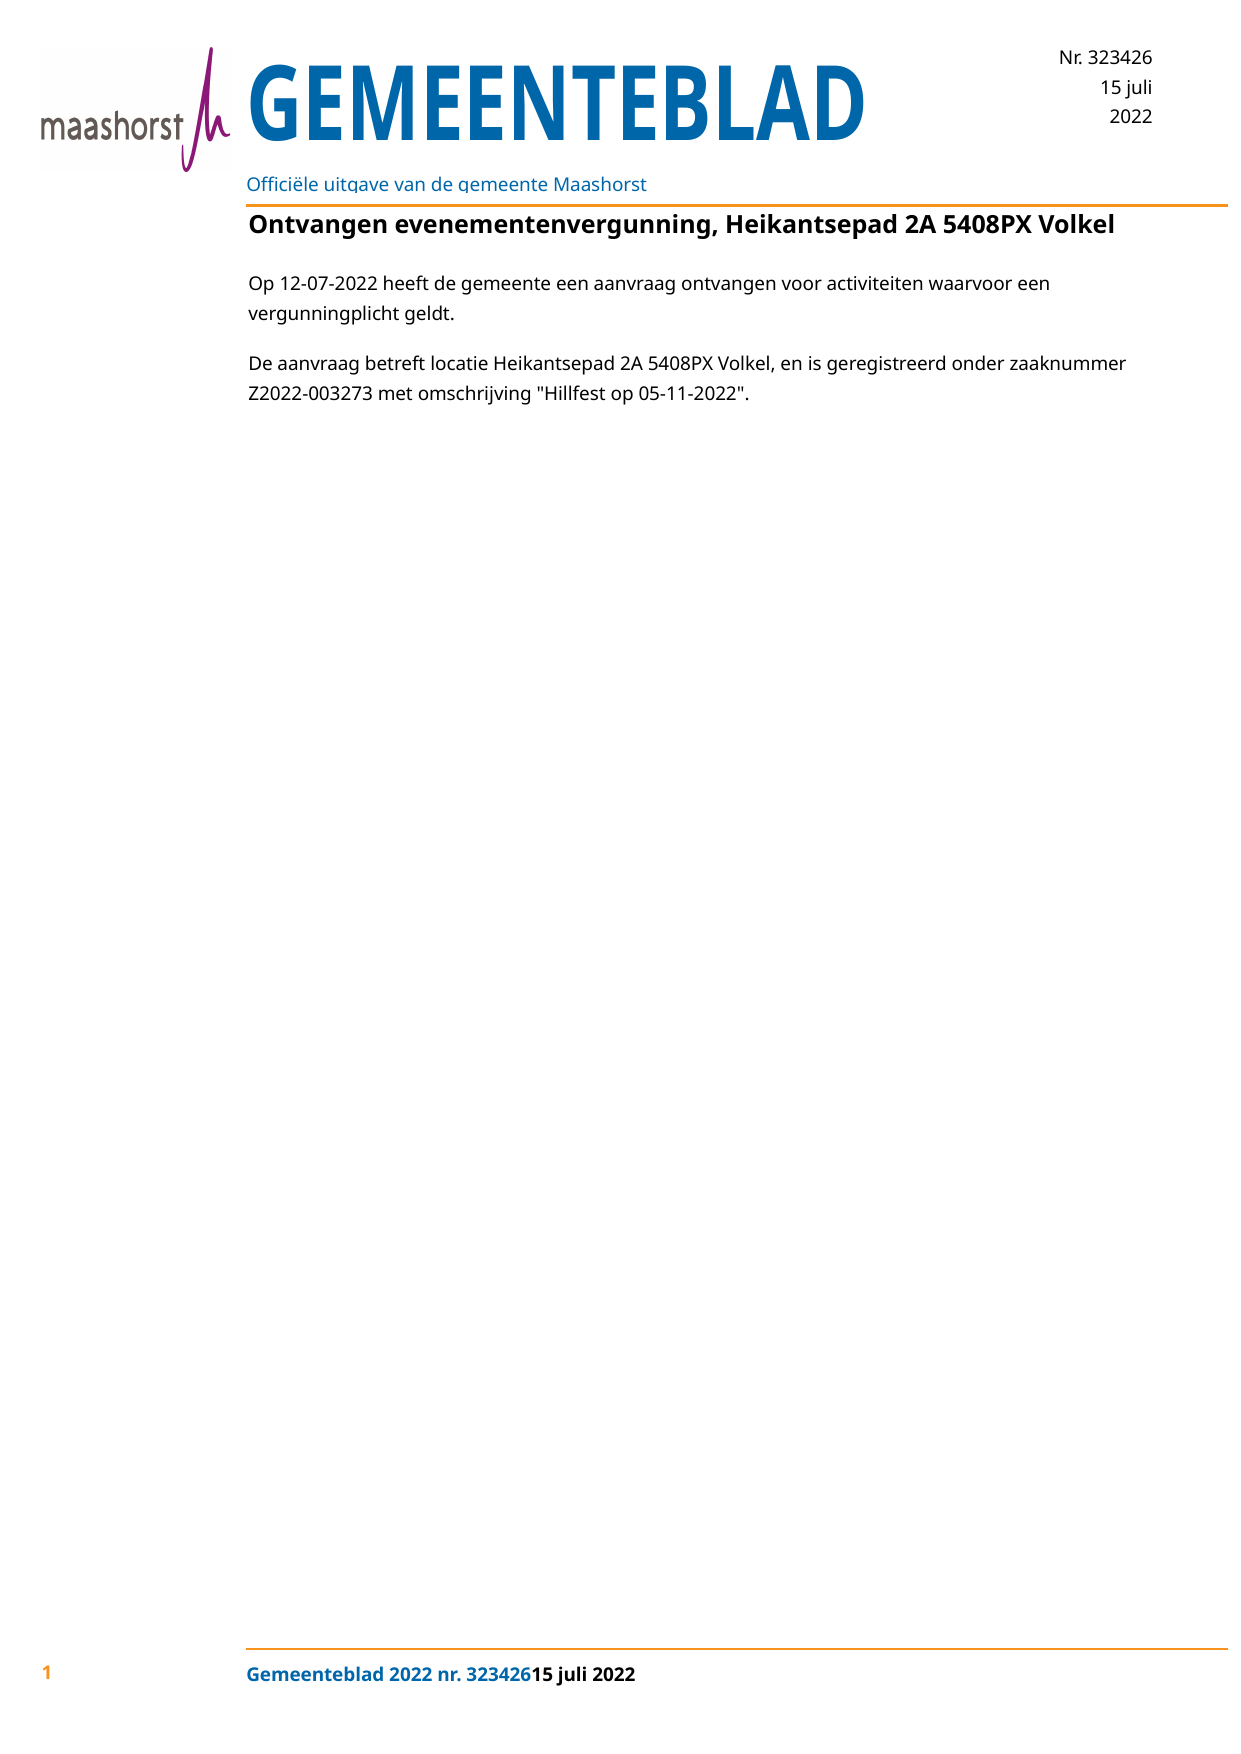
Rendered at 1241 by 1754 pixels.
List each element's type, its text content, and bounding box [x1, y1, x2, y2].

picture [41, 47, 231, 172]
text Op 12-07-2022 heeft de gemeente een aanvraag ontvangen voor activiteiten waarvoor een vergunningplicht geldt. [248, 270, 1152, 326]
text Ontvangen evenementenvergunning, Heikantsepad 2A 5408PX Volkel [248, 207, 1152, 241]
text De aanvraag betreft locatie Heikantsepad 2A 5408PX Volkel, en is geregistreerd onder zaaknummer Z2022-003273 met omschrijving "Hillfest op 05-11-2022". [248, 350, 1152, 406]
